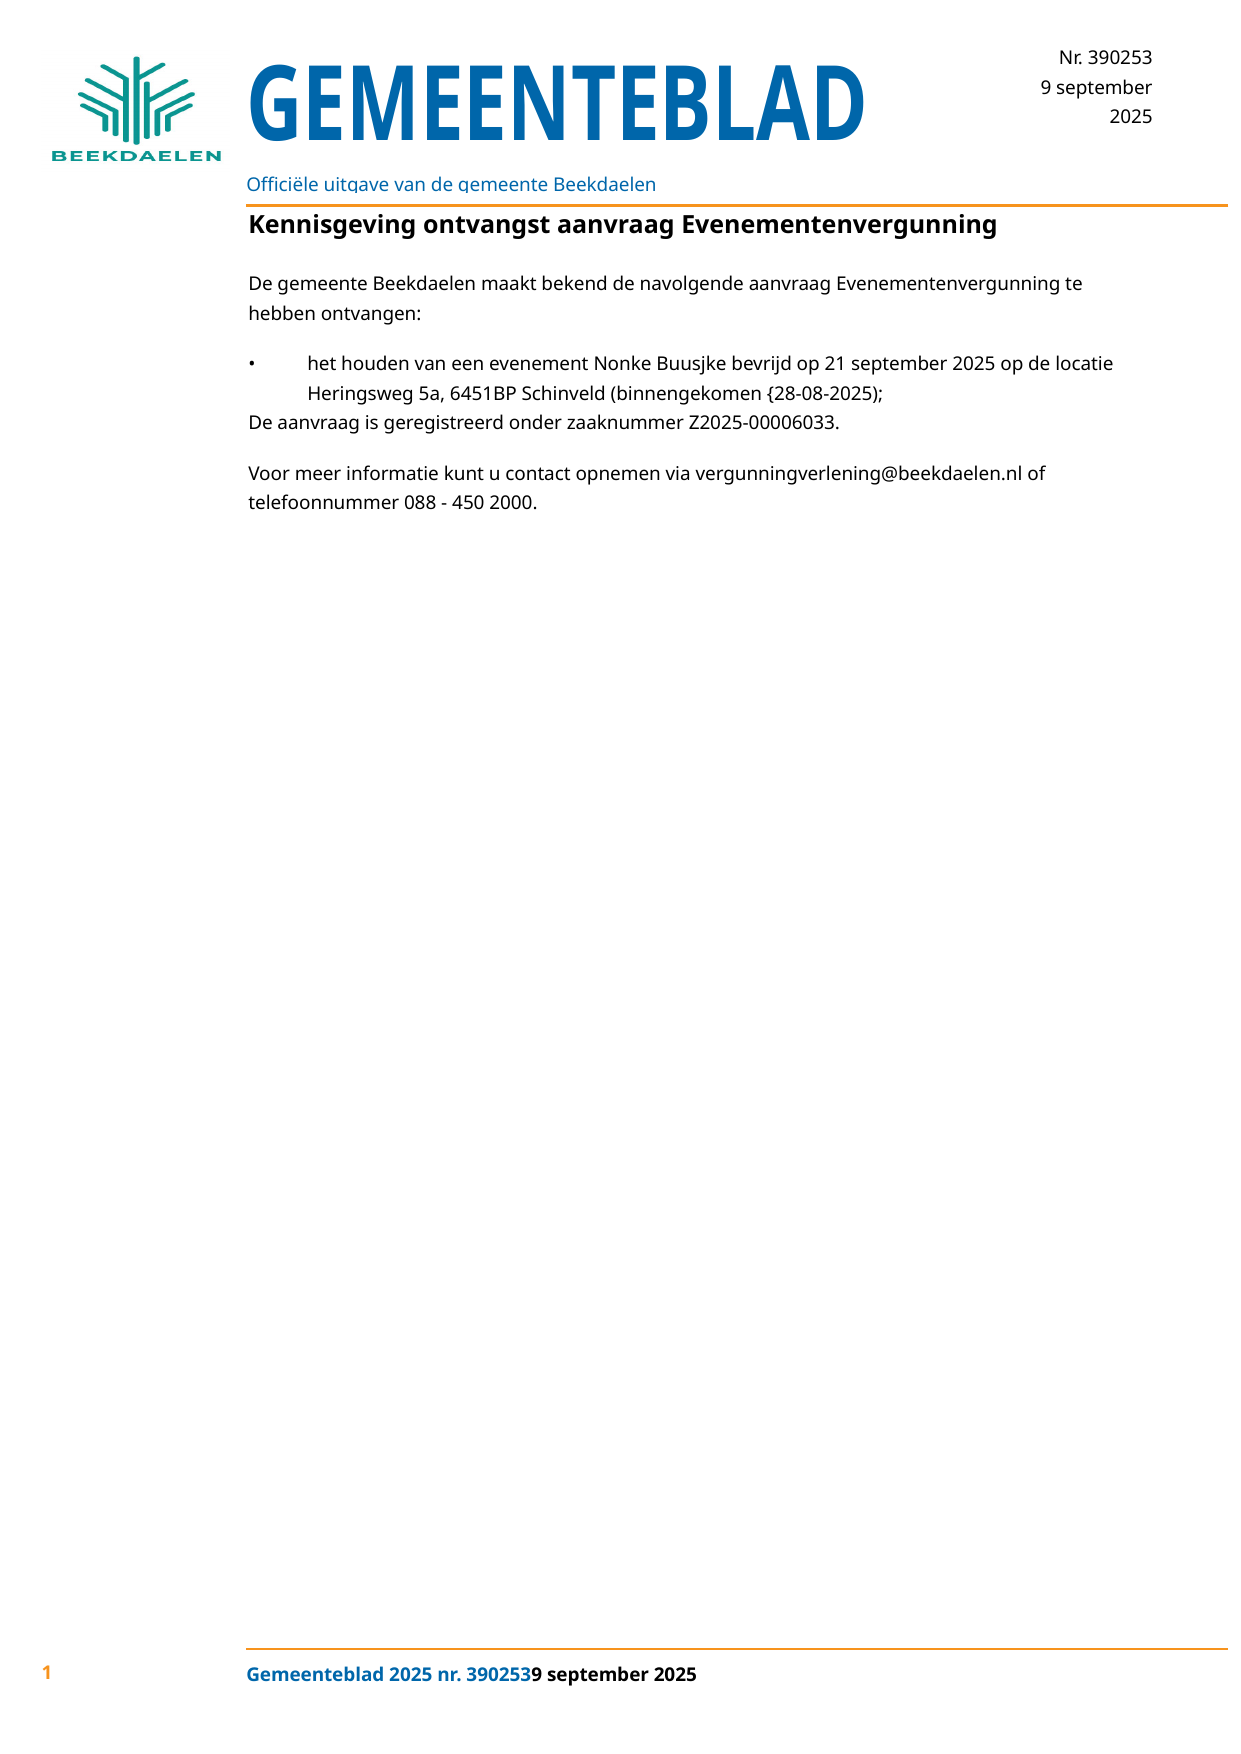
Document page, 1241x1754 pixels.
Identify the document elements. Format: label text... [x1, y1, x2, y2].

text De gemeente Beekdaelen maakt bekend de navolgende aanvraag Evenementenvergunning te hebben ontvangen: [248, 270, 1152, 326]
text Kennisgeving ontvangst aanvraag Evenementenvergunning [248, 207, 1152, 241]
text Voor meer informatie kunt u contact opnemen via vergunningverlening@beekdaelen.nl of telefoonnummer 088 - 450 2000. [248, 460, 1152, 515]
list het houden van een evenement Nonke Buusjke bevrijd op 21 september 2025 op de locatie Heringsweg 5a, 6451BP Schinveld (binnengekomen {28-08-2025); [248, 350, 1152, 406]
picture [41, 47, 231, 172]
text De aanvraag is geregistreerd onder zaaknummer Z2025-00006033. [248, 409, 1152, 435]
